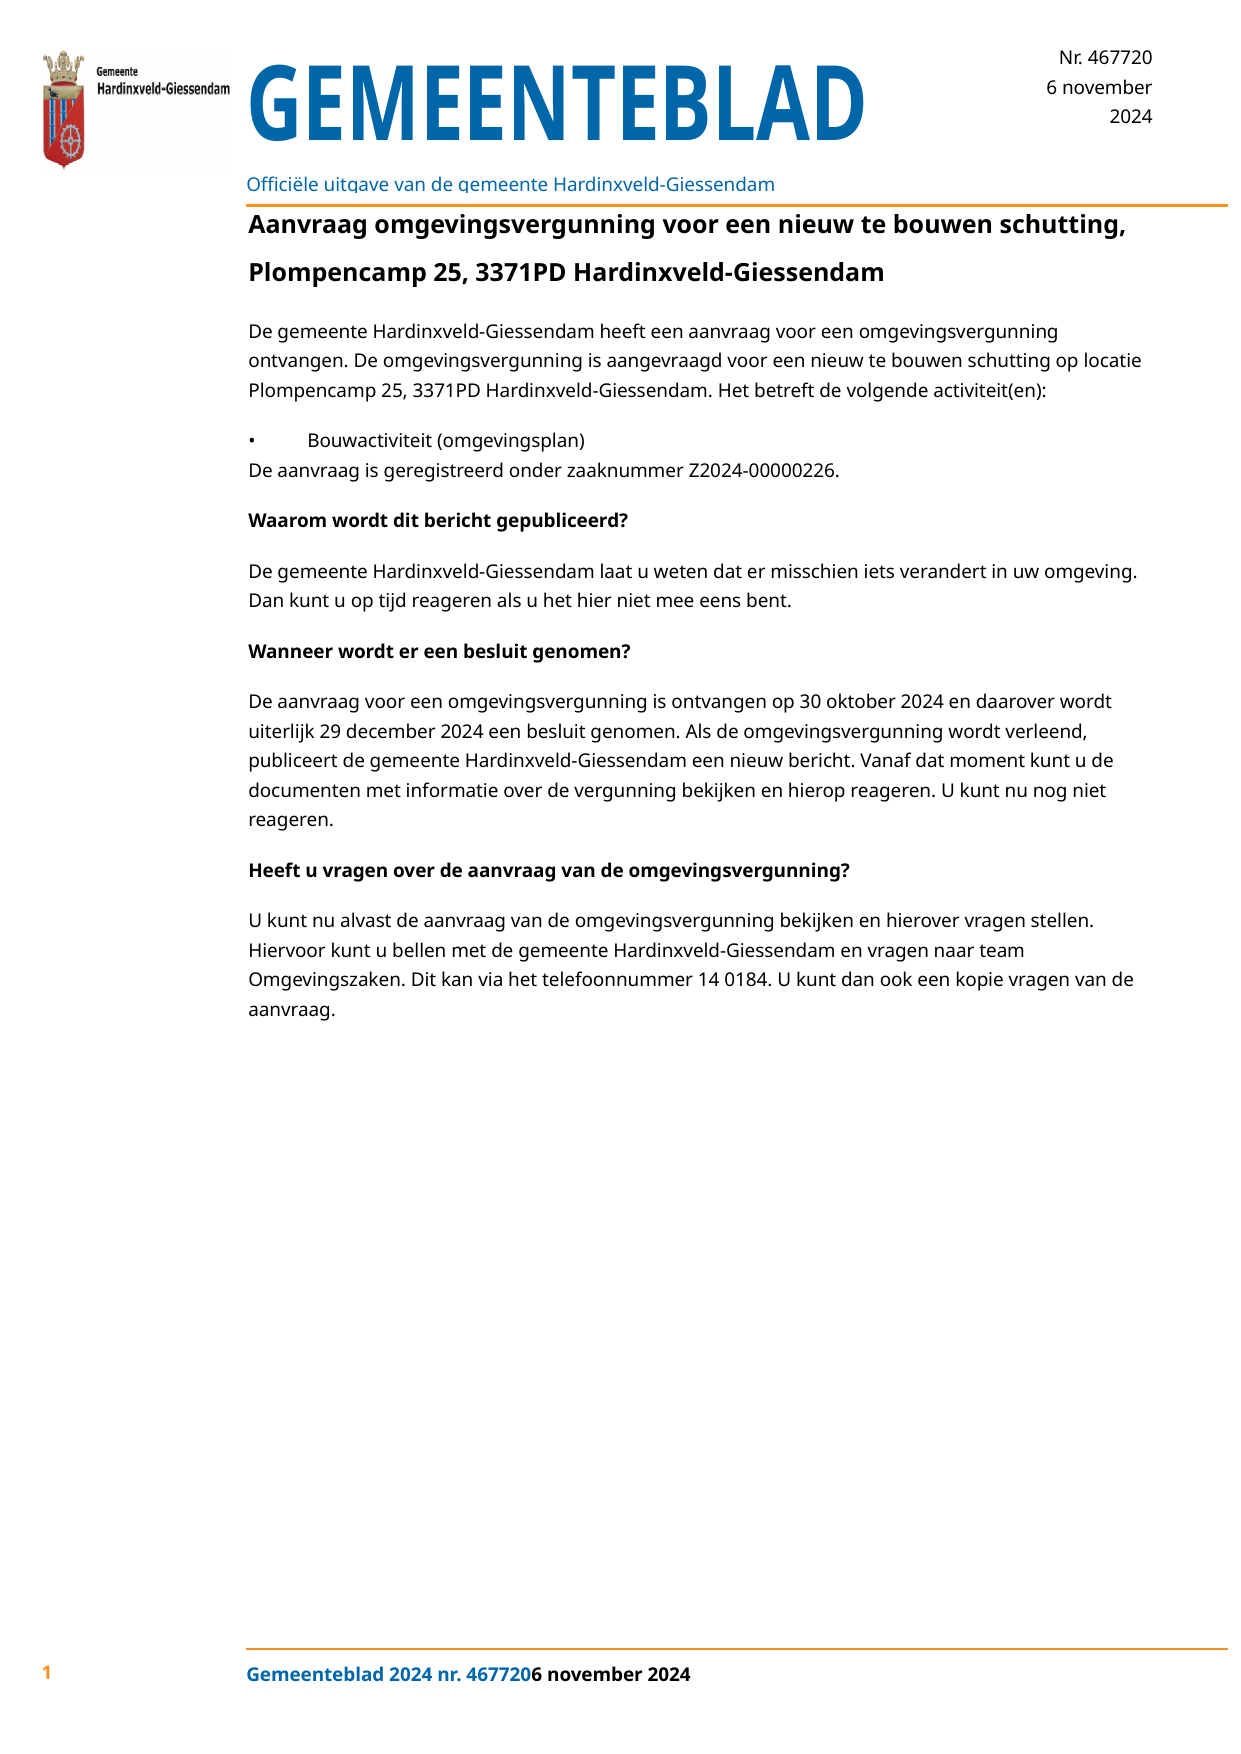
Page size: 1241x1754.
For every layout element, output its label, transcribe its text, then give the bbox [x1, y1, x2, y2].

text Waarom wordt dit bericht gepubliceerd? [248, 507, 1152, 533]
text U kunt nu alvast de aanvraag van de omgevingsvergunning bekijken en hierover vragen stellen. Hiervoor kunt u bellen met de gemeente Hardinxveld-Giessendam en vragen naar team Omgevingszaken. Dit kan via het telefoonnummer 14 0184. U kunt dan ook een kopie vragen van de aanvraag. [248, 907, 1152, 1022]
text Heeft u vragen over de aanvraag van de omgevingsvergunning? [248, 857, 1152, 883]
text Aanvraag omgevingsvergunning voor een nieuw te bouwen schutting, Plompencamp 25, 3371PD Hardinxveld-Giessendam [248, 207, 1152, 288]
list Bouwactiviteit (omgevingsplan) [248, 427, 1152, 453]
picture [41, 47, 231, 172]
text De gemeente Hardinxveld-Giessendam heeft een aanvraag voor een omgevingsvergunning ontvangen. De omgevingsvergunning is aangevraagd voor een nieuw te bouwen schutting op locatie Plompencamp 25, 3371PD Hardinxveld-Giessendam. Het betreft de volgende activiteit(en): [248, 318, 1152, 403]
text Wanneer wordt er een besluit genomen? [248, 638, 1152, 664]
text De aanvraag is geregistreerd onder zaaknummer Z2024-00000226. [248, 457, 1152, 483]
text De gemeente Hardinxveld-Giessendam laat u weten dat er misschien iets verandert in uw omgeving. Dan kunt u op tijd reageren als u het hier niet mee eens bent. [248, 558, 1152, 613]
text De aanvraag voor een omgevingsvergunning is ontvangen op 30 oktober 2024 en daarover wordt uiterlijk 29 december 2024 een besluit genomen. Als de omgevingsvergunning wordt verleend, publiceert de gemeente Hardinxveld-Giessendam een nieuw bericht. Vanaf dat moment kunt u de documenten met informatie over de vergunning bekijken en hierop reageren. U kunt nu nog niet reageren. [248, 688, 1152, 832]
